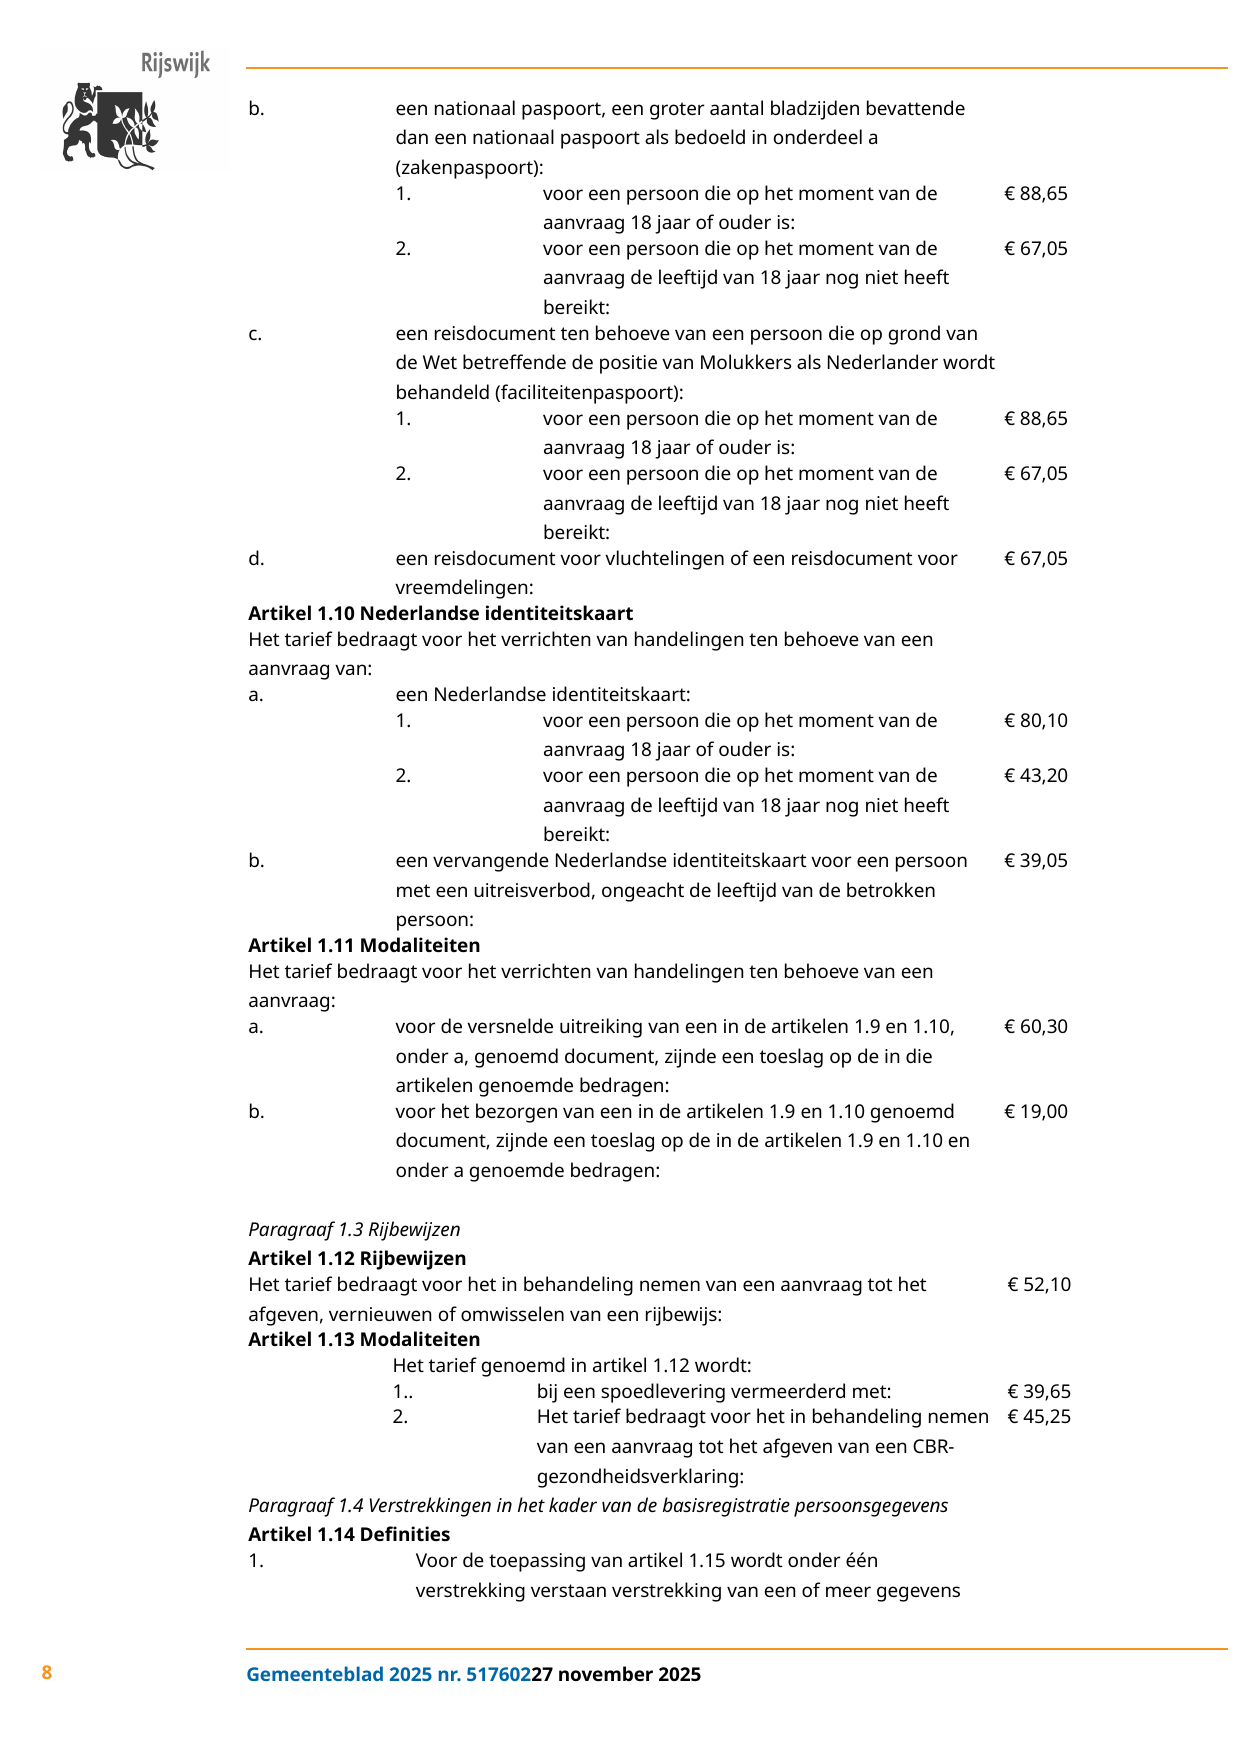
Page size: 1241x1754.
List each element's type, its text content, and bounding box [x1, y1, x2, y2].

table_cell [248, 460, 395, 545]
table_cell 2. [395, 763, 543, 847]
table_cell Voor de toepassing van artikel 1.15 wordt onder één verstrekking verstaan verstrekking van een of meer gegevens [416, 1547, 984, 1603]
table_cell voor een persoon die op het moment van de aanvraag de leeftijd van 18 jaar nog niet heeft bereikt: [543, 460, 1004, 545]
table_cell 1.. [392, 1378, 537, 1404]
table_cell a. [248, 1013, 395, 1098]
picture [41, 47, 231, 172]
table_cell [984, 1547, 1152, 1603]
table_cell Artikel 1.11 Modaliteiten [248, 932, 1004, 958]
table_cell [248, 235, 395, 320]
table_cell € 60,30 [1004, 1013, 1152, 1098]
table_cell voor het bezorgen van een in de artikelen 1.9 en 1.10 genoemd document, zijnde een toeslag op de in de artikelen 1.9 en 1.10 en onder a genoemde bedragen: [395, 1098, 1004, 1183]
table_cell [248, 1404, 392, 1489]
table_cell 2. [395, 460, 543, 545]
table_cell [248, 1352, 392, 1378]
table_cell een vervangende Nederlandse identiteitskaart voor een persoon met een uitreisverbod, ongeacht de leeftijd van de betrokken persoon: [395, 847, 1004, 932]
table_cell [1004, 600, 1152, 626]
table_cell € 45,25 [1007, 1404, 1152, 1489]
table_cell Het tarief genoemd in artikel 1.12 wordt: [392, 1352, 1007, 1378]
table_cell c. [248, 320, 395, 405]
table_cell voor de versnelde uitreiking van een in de artikelen 1.9 en 1.10, onder a, genoemd document, zijnde een toeslag op de in die artikelen genoemde bedragen: [395, 1013, 1004, 1098]
table_cell 1. [395, 180, 543, 235]
table_cell Artikel 1.10 Nederlandse identiteitskaart [248, 600, 1004, 626]
table_cell [1007, 1327, 1152, 1352]
table_cell voor een persoon die op het moment van de aanvraag de leeftijd van 18 jaar nog niet heeft bereikt: [543, 763, 1004, 847]
table_cell voor een persoon die op het moment van de aanvraag 18 jaar of ouder is: [543, 405, 1004, 460]
table_cell voor een persoon die op het moment van de aanvraag de leeftijd van 18 jaar nog niet heeft bereikt: [543, 235, 1004, 320]
table_cell [1007, 1352, 1152, 1378]
table_cell [248, 763, 395, 847]
table_cell Het tarief bedraagt voor het verrichten van handelingen ten behoeve van een aanvraag van: [248, 626, 1004, 681]
table_cell [248, 180, 395, 235]
table_cell € 19,00 [1004, 1098, 1152, 1183]
table_cell € 43,20 [1004, 763, 1152, 847]
table_cell b. [248, 95, 395, 180]
table_cell € 80,10 [1004, 707, 1152, 762]
table_cell € 67,05 [1004, 460, 1152, 545]
table_cell € 88,65 [1004, 180, 1152, 235]
table_cell a. [248, 681, 395, 707]
table_cell een reisdocument ten behoeve van een persoon die op grond van de Wet betreffende de positie van Molukkers als Nederlander wordt behandeld (faciliteitenpaspoort): [395, 320, 1004, 405]
table_cell € 39,65 [1007, 1378, 1152, 1404]
table_cell een reisdocument voor vluchtelingen of een reisdocument voor vreemdelingen: [395, 545, 1004, 600]
table_cell [1004, 320, 1152, 405]
table_cell € 39,05 [1004, 847, 1152, 932]
table_cell voor een persoon die op het moment van de aanvraag 18 jaar of ouder is: [543, 180, 1004, 235]
table_cell [1004, 626, 1152, 681]
text Paragraaf 1.3 Rijbewijzen [248, 1216, 1152, 1242]
table_cell 1. [395, 707, 543, 762]
table_cell [1004, 95, 1152, 180]
table_cell 2. [392, 1404, 537, 1489]
table_cell [248, 707, 395, 762]
table_cell een Nederlandse identiteitskaart: [395, 681, 1004, 707]
table_cell b. [248, 847, 395, 932]
table_header [1007, 1246, 1152, 1271]
table_cell € 88,65 [1004, 405, 1152, 460]
table_cell b. [248, 1098, 395, 1183]
text Paragraaf 1.4 Verstrekkingen in het kader van de basisregistratie persoonsgegevens [248, 1492, 1152, 1518]
table_cell bij een spoedlevering vermeerderd met: [537, 1378, 1007, 1404]
table_cell 2. [395, 235, 543, 320]
table_header Artikel 1.12 Rijbewijzen [248, 1246, 1007, 1271]
table_cell € 52,10 [1007, 1271, 1152, 1327]
table_header Artikel 1.14 Definities [248, 1522, 984, 1547]
table_cell Het tarief bedraagt voor het in behandeling nemen van een aanvraag tot het afgeven van een CBR-gezondheidsverklaring: [537, 1404, 1007, 1489]
table_cell [1004, 932, 1152, 958]
table_cell voor een persoon die op het moment van de aanvraag 18 jaar of ouder is: [543, 707, 1004, 762]
table_cell [1004, 681, 1152, 707]
table_cell € 67,05 [1004, 545, 1152, 600]
table_cell 1. [395, 405, 543, 460]
table_cell Het tarief bedraagt voor het in behandeling nemen van een aanvraag tot het afgeven, vernieuwen of omwisselen van een rijbewijs: [248, 1271, 1007, 1327]
table_cell Het tarief bedraagt voor het verrichten van handelingen ten behoeve van een aanvraag: [248, 958, 1004, 1013]
table_cell d. [248, 545, 395, 600]
table_cell [248, 1378, 392, 1404]
table_cell [248, 405, 395, 460]
table_cell € 67,05 [1004, 235, 1152, 320]
table_cell 1. [248, 1547, 416, 1603]
table_cell Artikel 1.13 Modaliteiten [248, 1327, 1007, 1352]
table_cell [1004, 958, 1152, 1013]
table_header [984, 1522, 1152, 1547]
table_cell een nationaal paspoort, een groter aantal bladzijden bevattende dan een nationaal paspoort als bedoeld in onderdeel a (zakenpaspoort): [395, 95, 1004, 180]
